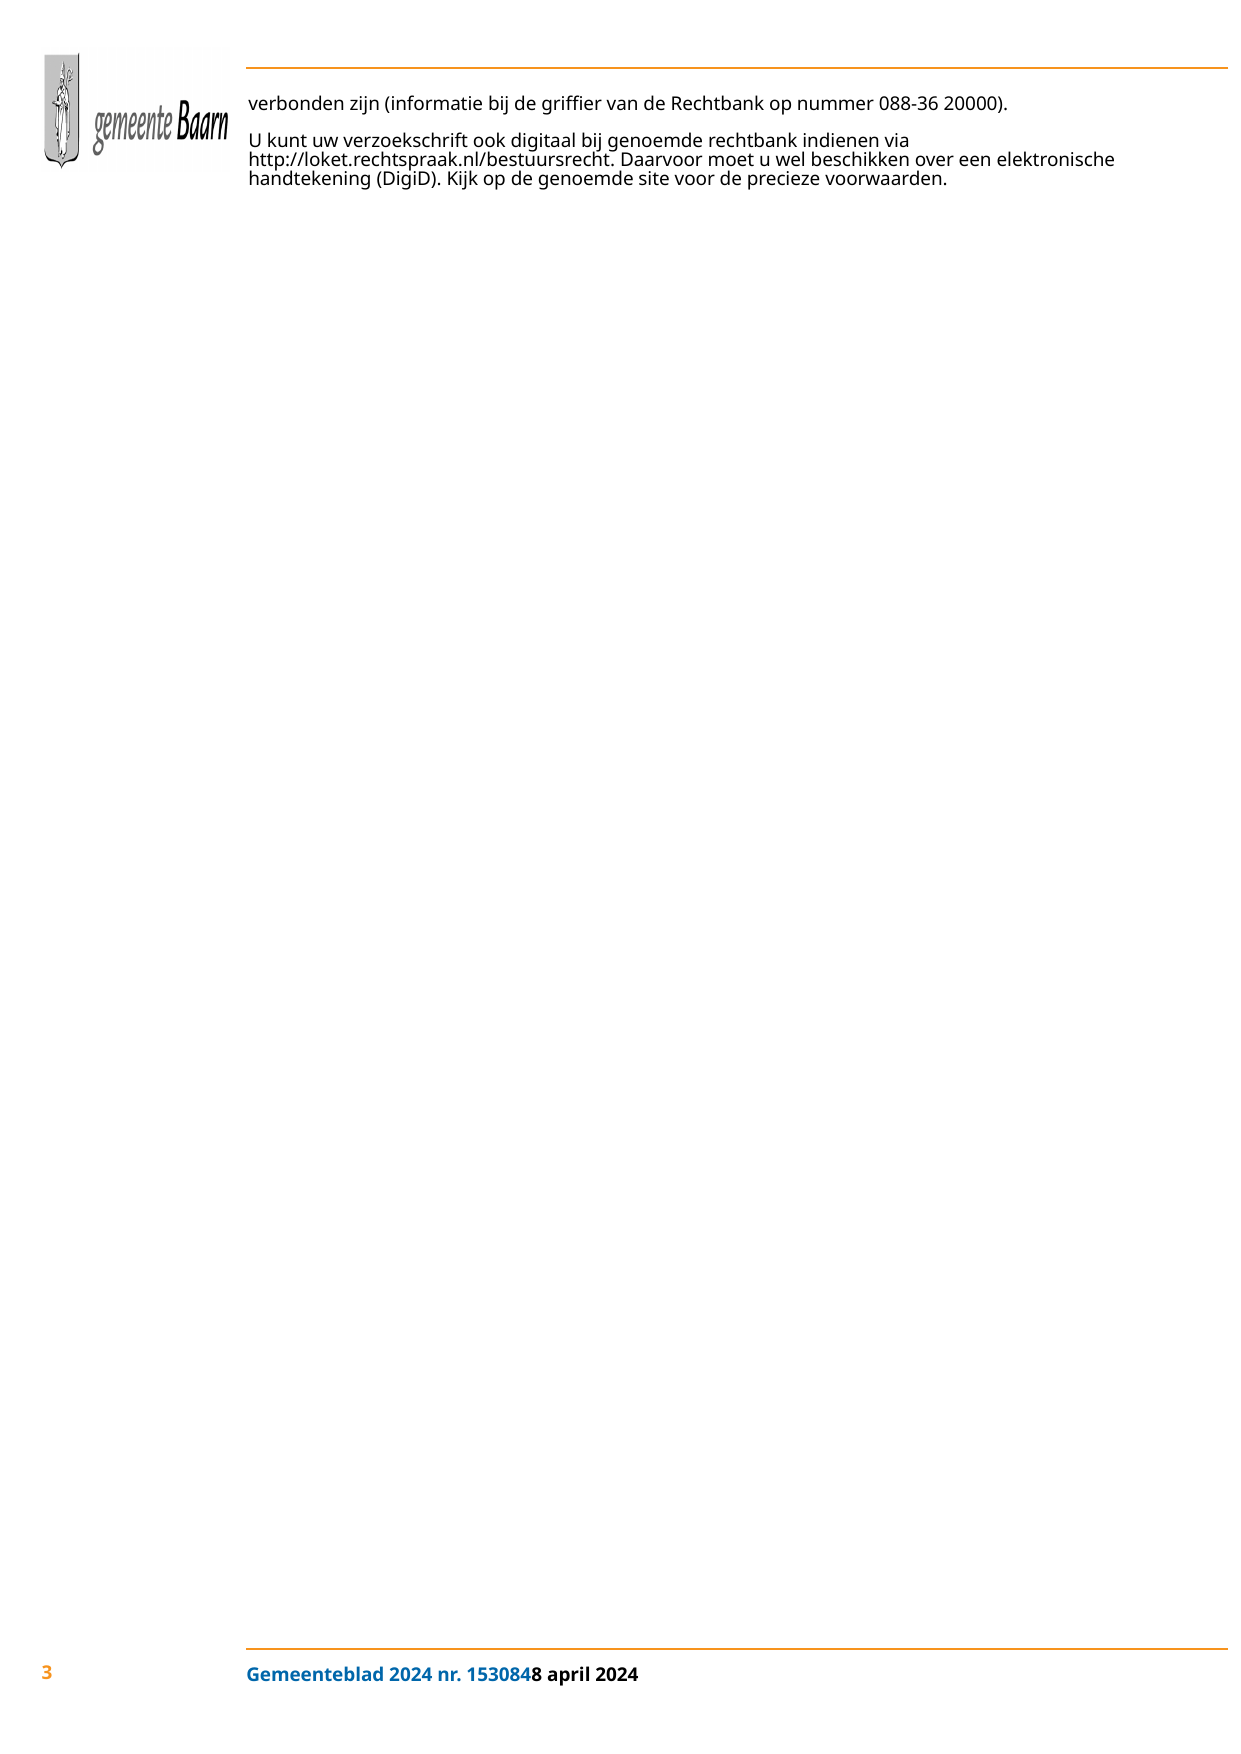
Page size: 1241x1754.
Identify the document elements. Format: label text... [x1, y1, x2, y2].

picture [41, 47, 231, 172]
text verbonden zijn (informatie bij de griffier van de Rechtbank op nummer 088-36 20000). [248, 95, 1152, 114]
text U kunt uw verzoekschrift ook digitaal bij genoemde rechtbank indienen via http://loket.rechtspraak.nl/bestuursrecht. Daarvoor moet u wel beschikken over een elektronische handtekening (DigiD). Kijk op de genoemde site voor de precieze voorwaarden. [248, 132, 1152, 189]
